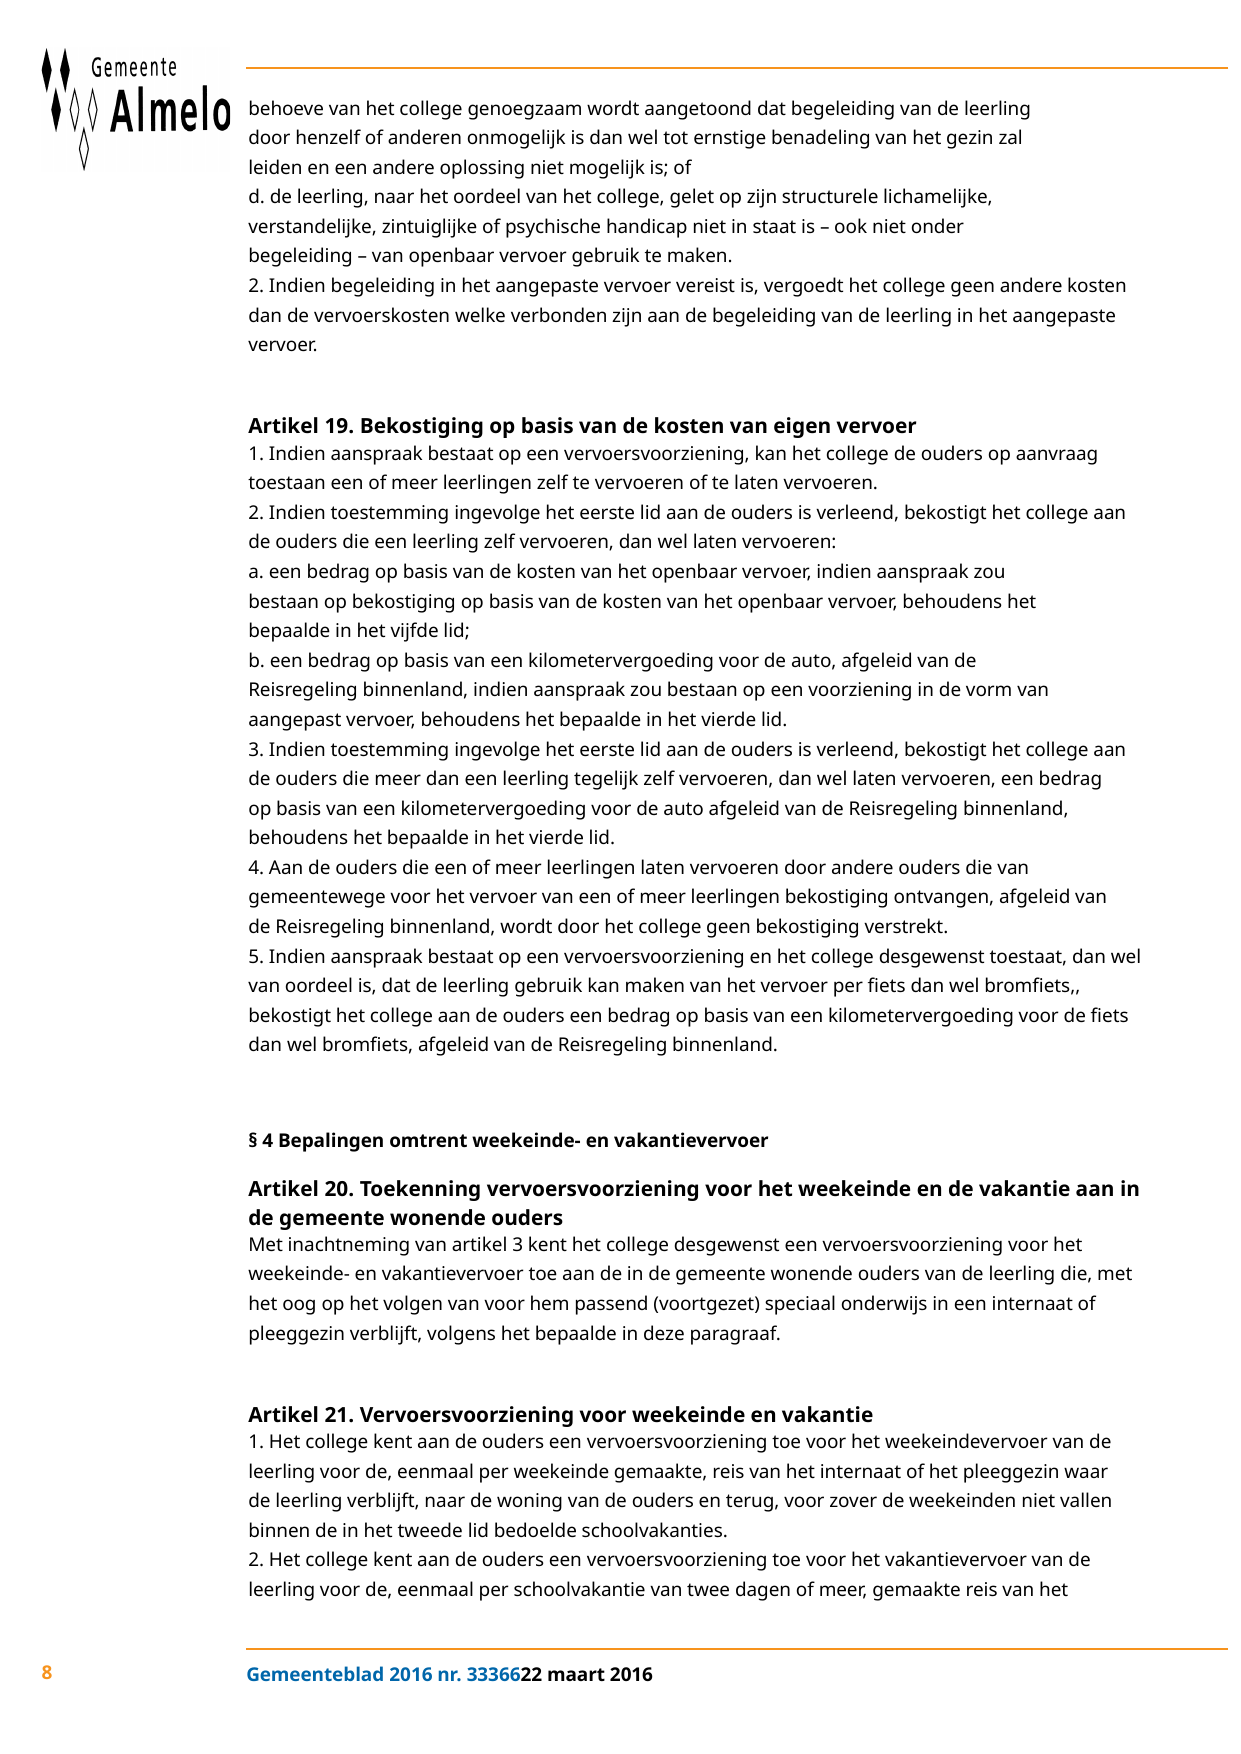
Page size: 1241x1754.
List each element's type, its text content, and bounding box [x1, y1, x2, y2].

text bestaan op bekostiging op basis van de kosten van het openbaar vervoer, behoudens het [248, 588, 1152, 613]
text de leerling verblijft, naar de woning van de ouders en terug, voor zover de weekeinden niet vallen [248, 1487, 1152, 1513]
text binnen de in het tweede lid bedoelde schoolvakanties. [248, 1517, 1152, 1543]
text 4. Aan de ouders die een of meer leerlingen laten vervoeren door andere ouders die van [248, 854, 1152, 880]
picture [41, 47, 231, 172]
text dan wel bromfiets, afgeleid van de Reisregeling binnenland. [248, 1032, 1152, 1057]
text bekostigt het college aan de ouders een bedrag op basis van een kilometervergoeding voor de fiets [248, 1002, 1152, 1028]
text toestaan een of meer leerlingen zelf te vervoeren of te laten vervoeren. [248, 469, 1152, 495]
text leerling voor de, eenmaal per weekeinde gemaakte, reis van het internaat of het pleeggezin waar [248, 1458, 1152, 1483]
text 2. Indien toestemming ingevolge het eerste lid aan de ouders is verleend, bekostigt het college aan [248, 499, 1152, 525]
text 3. Indien toestemming ingevolge het eerste lid aan de ouders is verleend, bekostigt het college aan [248, 736, 1152, 761]
text b. een bedrag op basis van een kilometervergoeding voor de auto, afgeleid van de [248, 647, 1152, 673]
text Reisregeling binnenland, indien aanspraak zou bestaan op een voorziening in de vorm van [248, 677, 1152, 702]
text op basis van een kilometervergoeding voor de auto afgeleid van de Reisregeling binnenland, [248, 795, 1152, 821]
text a. een bedrag op basis van de kosten van het openbaar vervoer, indien aanspraak zou [248, 558, 1152, 584]
text Met inachtneming van artikel 3 kent het college desgewenst een vervoersvoorziening voor het weekeinde- en vakantievervoer toe aan de in de gemeente wonende ouders van de leerling die, met het oog op het volgen van voor hem passend (voortgezet) speciaal onderwijs in een internaat of pleeggezin verblijft, volgens het bepaalde in deze paragraaf. [248, 1231, 1152, 1346]
text verstandelijke, zintuiglijke of psychische handicap niet in staat is – ook niet onder [248, 213, 1152, 239]
text Artikel 21. Vervoersvoorziening voor weekeinde en vakantie [248, 1400, 1152, 1428]
text 1. Indien aanspraak bestaat op een vervoersvoorziening, kan het college de ouders op aanvraag [248, 440, 1152, 466]
text behoudens het bepaalde in het vierde lid. [248, 824, 1152, 850]
text leiden en een andere oplossing niet mogelijk is; of [248, 154, 1152, 180]
text dan de vervoerskosten welke verbonden zijn aan de begeleiding van de leerling in het aangepaste [248, 302, 1152, 328]
text leerling voor de, eenmaal per schoolvakantie van twee dagen of meer, gemaakte reis van het [248, 1576, 1152, 1602]
text d. de leerling, naar het oordeel van het college, gelet op zijn structurele lichamelijke, [248, 183, 1152, 209]
text gemeentewege voor het vervoer van een of meer leerlingen bekostiging ontvangen, afgeleid van [248, 884, 1152, 909]
text begeleiding – van openbaar vervoer gebruik te maken. [248, 243, 1152, 268]
text behoeve van het college genoegzaam wordt aangetoond dat begeleiding van de leerling [248, 95, 1152, 121]
text Artikel 19. Bekostiging op basis van de kosten van eigen vervoer [248, 411, 1152, 440]
text 2. Het college kent aan de ouders een vervoersvoorziening toe voor het vakantievervoer van de [248, 1547, 1152, 1572]
text 1. Het college kent aan de ouders een vervoersvoorziening toe voor het weekeindevervoer van de [248, 1428, 1152, 1454]
text § 4 Bepalingen omtrent weekeinde- en vakantievervoer [248, 1128, 1152, 1153]
text 5. Indien aanspraak bestaat op een vervoersvoorziening en het college desgewenst toestaat, dan wel [248, 943, 1152, 968]
text van oordeel is, dat de leerling gebruik kan maken van het vervoer per fiets dan wel bromfiets,, [248, 972, 1152, 998]
text 2. Indien begeleiding in het aangepaste vervoer vereist is, vergoedt het college geen andere kosten [248, 272, 1152, 298]
text de Reisregeling binnenland, wordt door het college geen bekostiging verstrekt. [248, 913, 1152, 939]
text door henzelf of anderen onmogelijk is dan wel tot ernstige benadeling van het gezin zal [248, 124, 1152, 150]
text aangepast vervoer, behoudens het bepaalde in het vierde lid. [248, 706, 1152, 732]
text bepaalde in het vijfde lid; [248, 617, 1152, 643]
text de ouders die meer dan een leerling tegelijk zelf vervoeren, dan wel laten vervoeren, een bedrag [248, 765, 1152, 791]
text de ouders die een leerling zelf vervoeren, dan wel laten vervoeren: [248, 529, 1152, 554]
text Artikel 20. Toekenning vervoersvoorziening voor het weekeinde en de vakantie aan in de gemeente wonende ouders [248, 1174, 1152, 1231]
text vervoer. [248, 331, 1152, 357]
